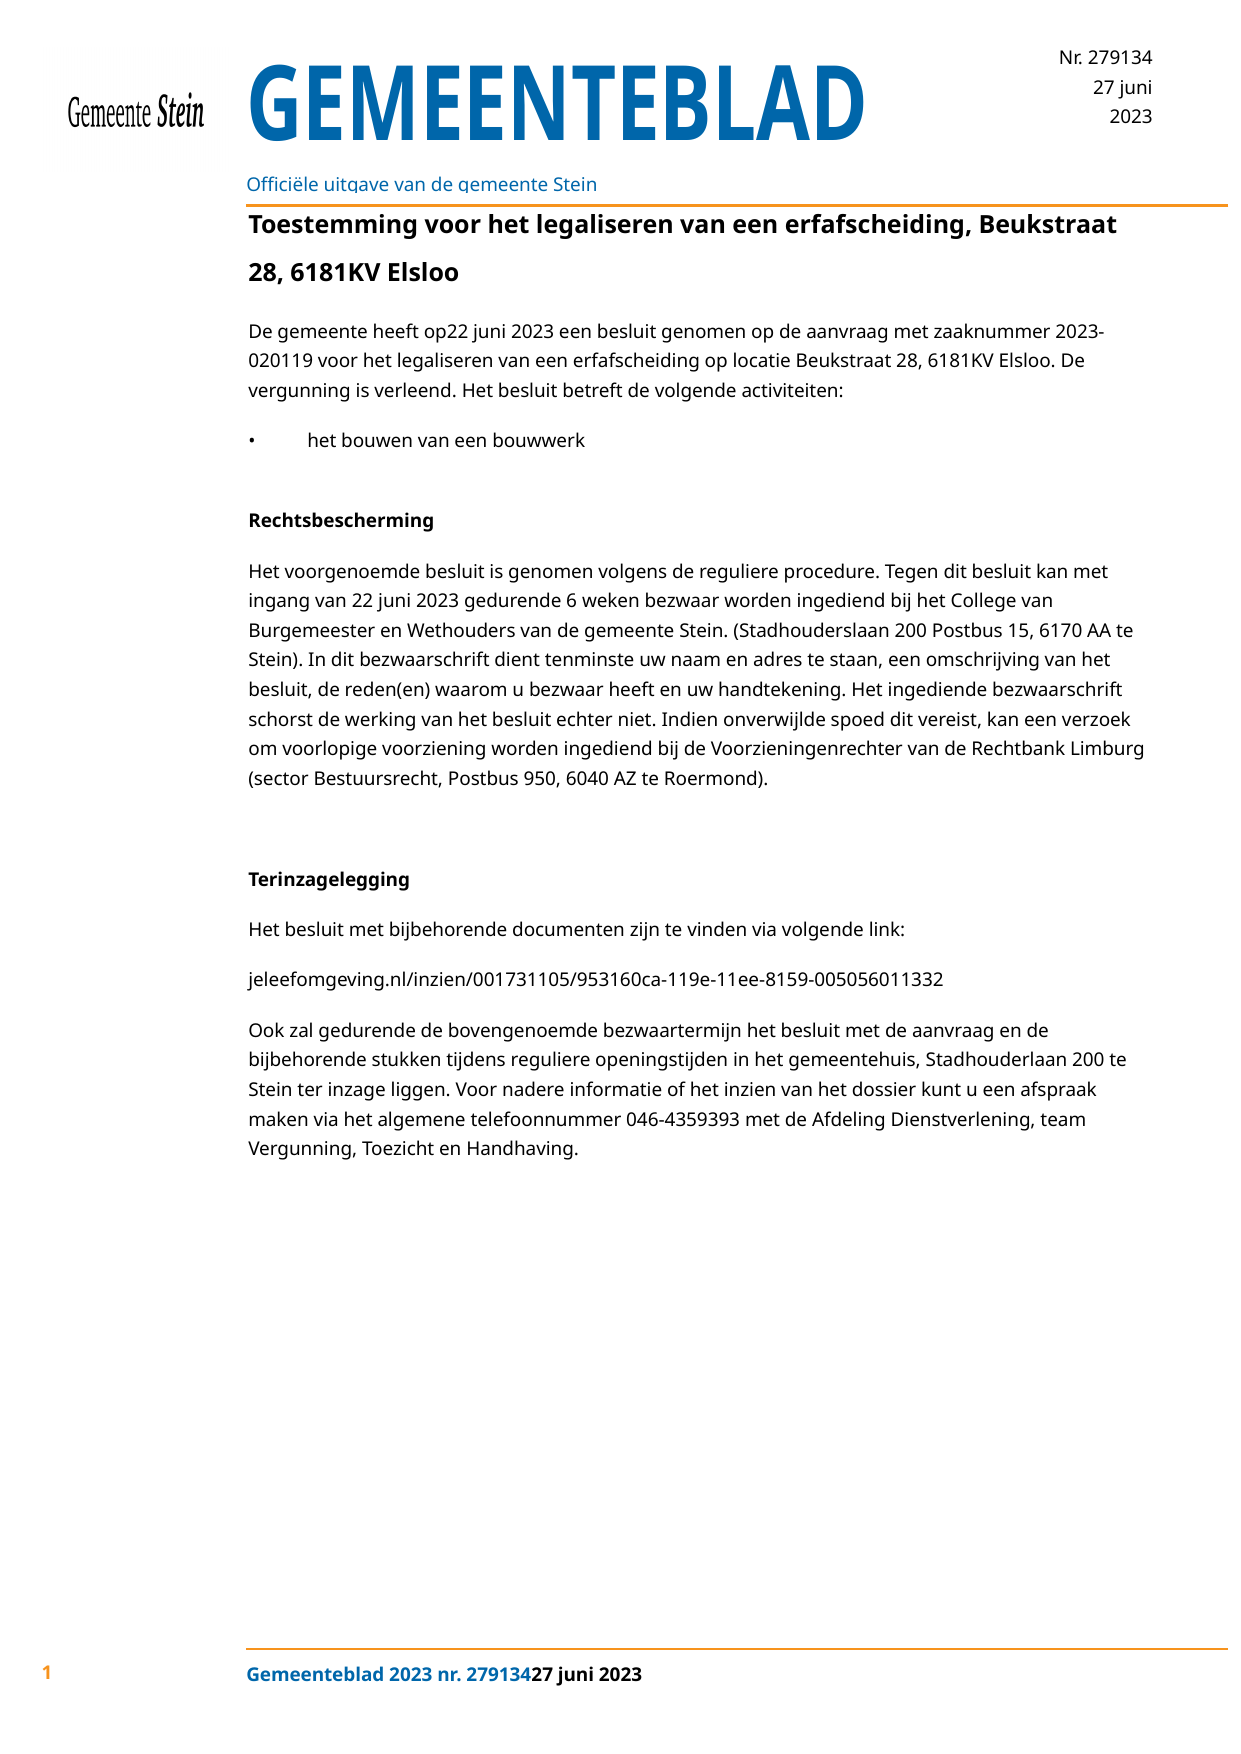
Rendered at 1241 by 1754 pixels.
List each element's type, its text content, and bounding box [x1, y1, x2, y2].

text Toestemming voor het legaliseren van een erfafscheiding, Beukstraat 28, 6181KV Elsloo [248, 207, 1152, 288]
text Terinzagelegging [248, 866, 1152, 892]
text Ook zal gedurende de bovengenoemde bezwaartermijn het besluit met de aanvraag en de bijbehorende stukken tijdens reguliere openingstijden in het gemeentehuis, Stadhouderlaan 200 te Stein ter inzage liggen. Voor nadere informatie of het inzien van het dossier kunt u een afspraak maken via het algemene telefoonnummer 046-4359393 met de Afdeling Dienstverlening, team Vergunning, Toezicht en Handhaving. [248, 1017, 1152, 1161]
text jeleefomgeving.nl/inzien/001731105/953160ca-119e-11ee-8159-005056011332 [248, 967, 1152, 992]
text Rechtsbescherming [248, 507, 1152, 533]
list het bouwen van een bouwwerk [248, 427, 1152, 453]
picture [41, 47, 231, 172]
text De gemeente heeft op22 juni 2023 een besluit genomen op de aanvraag met zaaknummer 2023-020119 voor het legaliseren van een erfafscheiding op locatie Beukstraat 28, 6181KV Elsloo. De vergunning is verleend. Het besluit betreft de volgende activiteiten: [248, 318, 1152, 403]
text Het besluit met bijbehorende documenten zijn te vinden via volgende link: [248, 916, 1152, 942]
text Het voorgenoemde besluit is genomen volgens de reguliere procedure. Tegen dit besluit kan met ingang van 22 juni 2023 gedurende 6 weken bezwaar worden ingediend bij het College van Burgemeester en Wethouders van de gemeente Stein. (Stadhouderslaan 200 Postbus 15, 6170 AA te Stein). In dit bezwaarschrift dient tenminste uw naam en adres te staan, een omschrijving van het besluit, de reden(en) waarom u bezwaar heeft en uw handtekening. Het ingediende bezwaarschrift schorst de werking van het besluit echter niet. Indien onverwijlde spoed dit vereist, kan een verzoek om voorlopige voorziening worden ingediend bij de Voorzieningenrechter van de Rechtbank Limburg (sector Bestuursrecht, Postbus 950, 6040 AZ te Roermond). [248, 558, 1152, 791]
